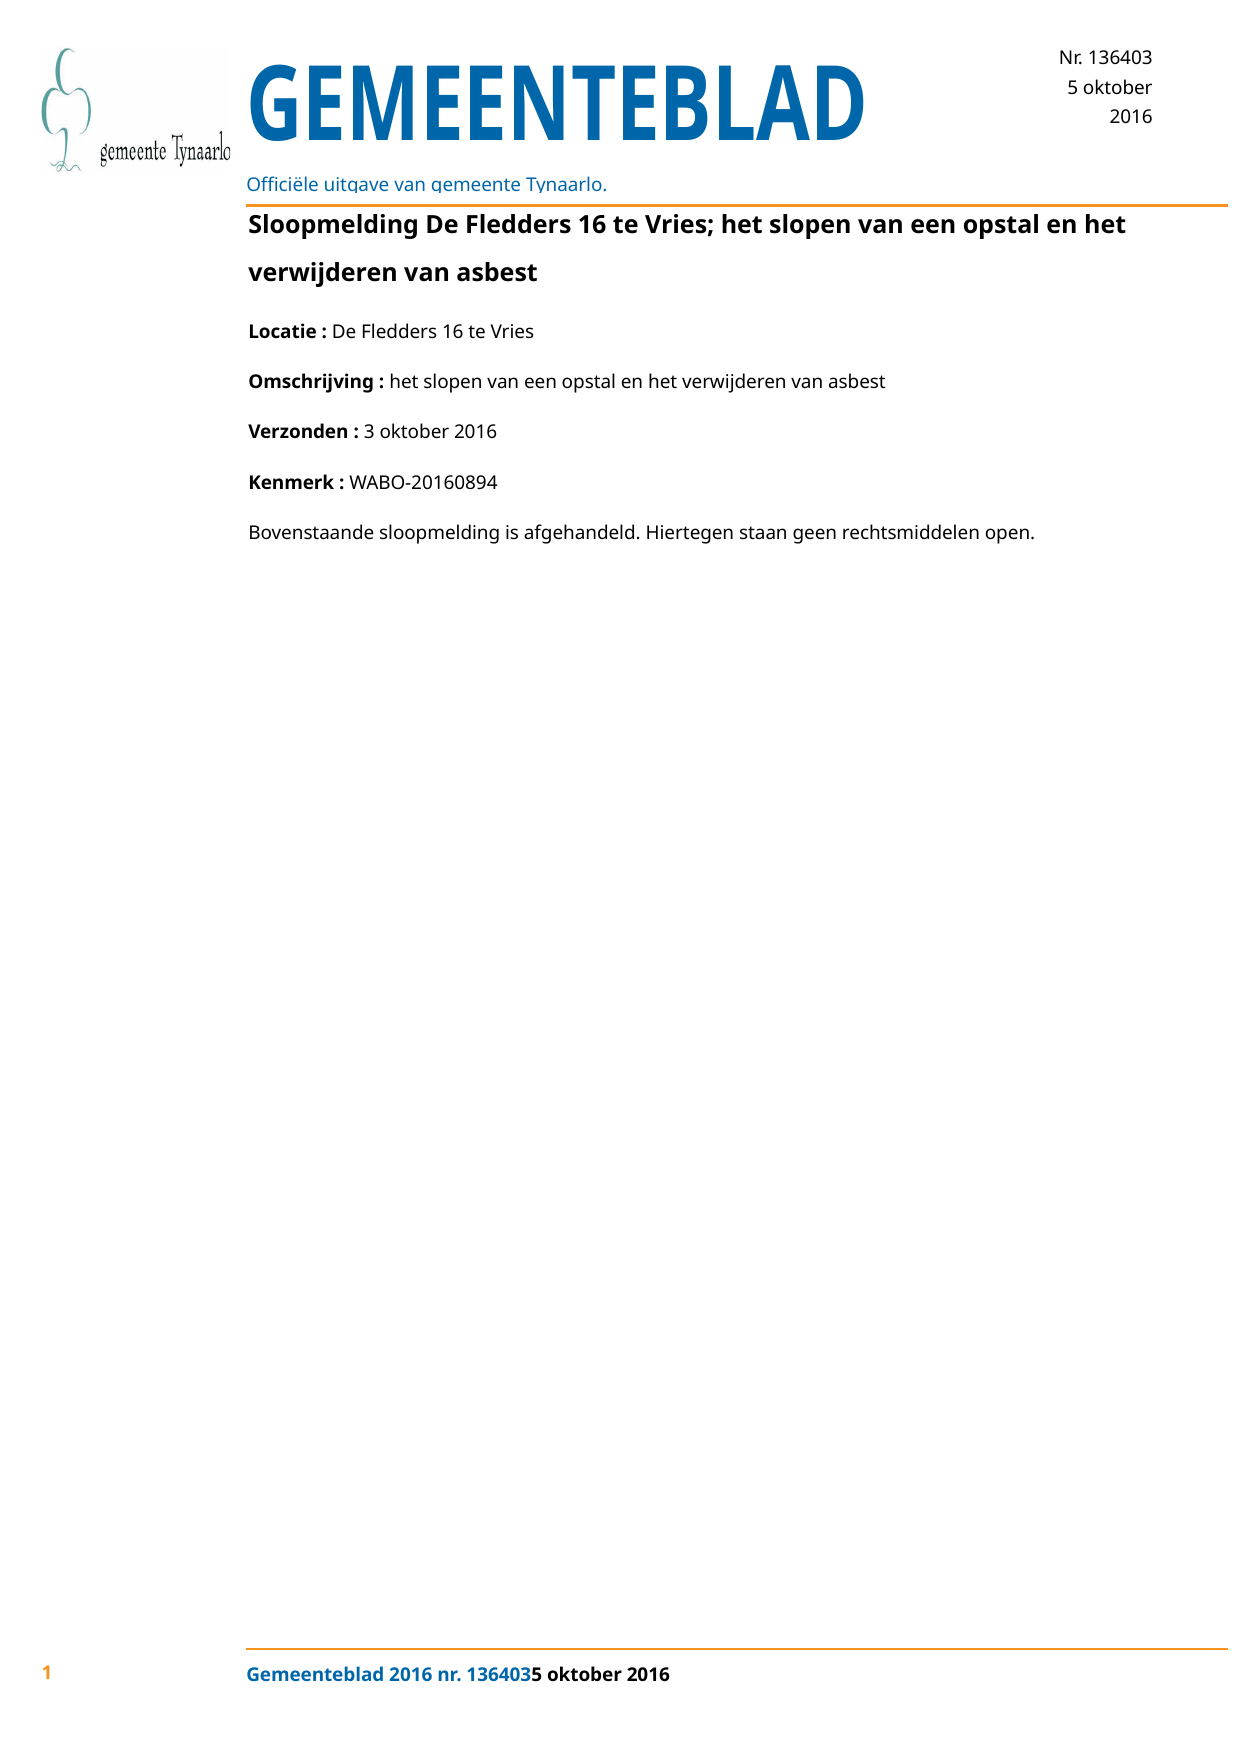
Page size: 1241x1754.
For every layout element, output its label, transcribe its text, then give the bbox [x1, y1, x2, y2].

text Omschrijving : het slopen van een opstal en het verwijderen van asbest [248, 368, 1152, 394]
text Sloopmelding De Fledders 16 te Vries; het slopen van een opstal en het verwijderen van asbest [248, 207, 1152, 288]
text Locatie : De Fledders 16 te Vries [248, 318, 1152, 344]
picture [41, 47, 231, 172]
text Verzonden : 3 oktober 2016 [248, 419, 1152, 444]
text Kenmerk : WABO-20160894 [248, 469, 1152, 495]
text Bovenstaande sloopmelding is afgehandeld. Hiertegen staan geen rechtsmiddelen open. [248, 519, 1152, 545]
